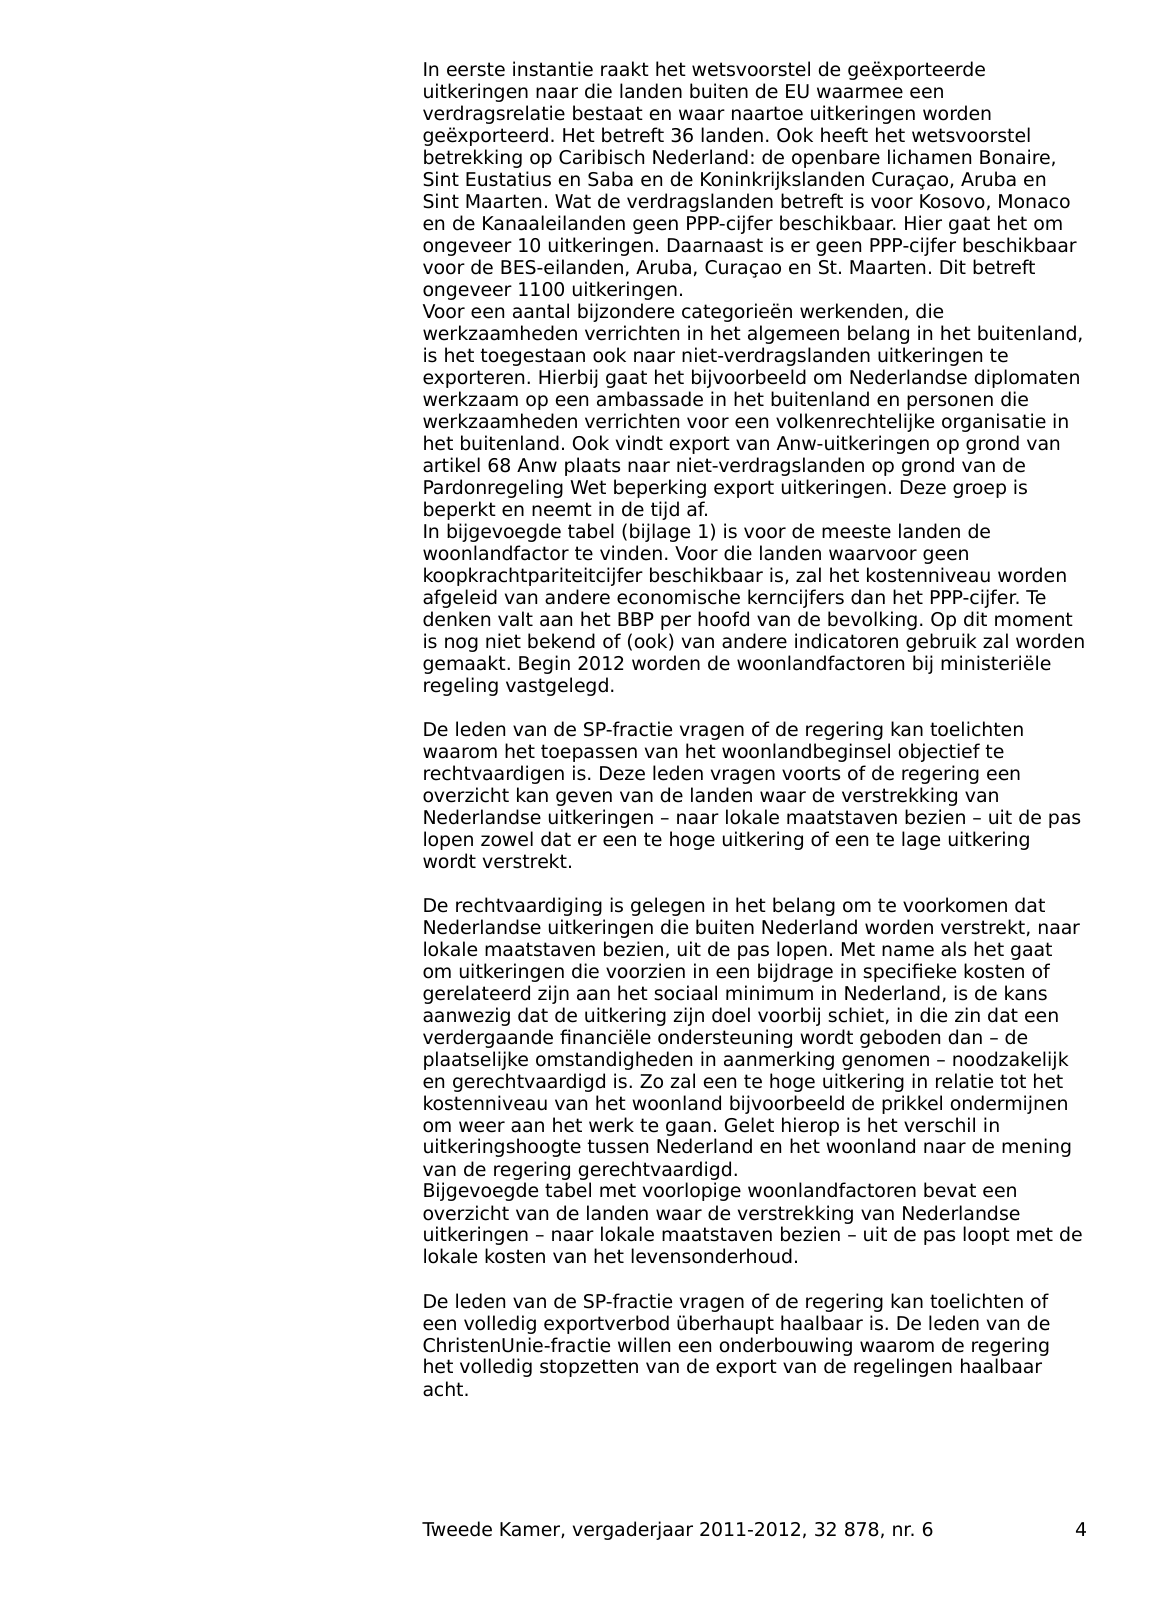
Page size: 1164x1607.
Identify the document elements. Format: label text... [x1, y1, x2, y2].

text De leden van de SP-fractie vragen of de regering kan toelichten waarom het toepassen van het woonlandbeginsel objectief te rechtvaardigen is. Deze leden vragen voorts of de regering een overzicht kan geven van de landen waar de verstrekking van Nederlandse uitkeringen – naar lokale maatstaven bezien – uit de pas lopen zowel dat er een te hoge uitkering of een te lage uitkering wordt verstrekt. [422, 719, 1087, 872]
text De leden van de SP-fractie vragen of de regering kan toelichten of een volledig exportverbod überhaupt haalbaar is. De leden van de ChristenUnie-fractie willen een onderbouwing waarom de regering het volledig stopzetten van de export van de regelingen haalbaar acht. [422, 1291, 1087, 1400]
text De rechtvaardiging is gelegen in het belang om te voorkomen dat Nederlandse uitkeringen die buiten Nederland worden verstrekt, naar lokale maatstaven bezien, uit de pas lopen. Met name als het gaat om uitkeringen die voorzien in een bijdrage in specifieke kosten of gerelateerd zijn aan het sociaal minimum in Nederland, is de kans aanwezig dat de uitkering zijn doel voorbij schiet, in die zin dat een verdergaande financiële ondersteuning wordt geboden dan – de plaatselijke omstandigheden in aanmerking genomen – noodzakelijk en gerechtvaardigd is. Zo zal een te hoge uitkering in relatie tot het kostenniveau van het woonland bijvoorbeeld de prikkel ondermijnen om weer aan het werk te gaan. Gelet hierop is het verschil in uitkeringshoogte tussen Nederland en het woonland naar de mening van de regering gerechtvaardigd. [422, 895, 1087, 1180]
text In bijgevoegde tabel (bijlage 1) is voor de meeste landen de woonlandfactor te vinden. Voor die landen waarvoor geen koopkrachtpariteitcijfer beschikbaar is, zal het kostenniveau worden afgeleid van andere economische kerncijfers dan het PPP-cijfer. Te denken valt aan het BBP per hoofd van de bevolking. Op dit moment is nog niet bekend of (ook) van andere indicatoren gebruik zal worden gemaakt. Begin 2012 worden de woonlandfactoren bij ministeriële regeling vastgelegd. [422, 521, 1087, 696]
text Bijgevoegde tabel met voorlopige woonlandfactoren bevat een overzicht van de landen waar de verstrekking van Nederlandse uitkeringen – naar lokale maatstaven bezien – uit de pas loopt met de lokale kosten van het levensonderhoud. [422, 1180, 1087, 1268]
text Voor een aantal bijzondere categorieën werkenden, die werkzaamheden verrichten in het algemeen belang in het buitenland, is het toegestaan ook naar niet-verdragslanden uitkeringen te exporteren. Hierbij gaat het bijvoorbeeld om Nederlandse diplomaten werkzaam op een ambassade in het buitenland en personen die werkzaamheden verrichten voor een volkenrechtelijke organisatie in het buitenland. Ook vindt export van Anw-uitkeringen op grond van artikel 68 Anw plaats naar niet-verdragslanden op grond van de Pardonregeling Wet beperking export uitkeringen. Deze groep is beperkt en neemt in de tijd af. [422, 301, 1087, 521]
text In eerste instantie raakt het wetsvoorstel de geëxporteerde uitkeringen naar die landen buiten de EU waarmee een verdragsrelatie bestaat en waar naartoe uitkeringen worden geëxporteerd. Het betreft 36 landen. Ook heeft het wetsvoorstel betrekking op Caribisch Nederland: de openbare lichamen Bonaire, Sint Eustatius en Saba en de Koninkrijkslanden Curaçao, Aruba en Sint Maarten. Wat de verdragslanden betreft is voor Kosovo, Monaco en de Kanaaleilanden geen PPP-cijfer beschikbaar. Hier gaat het om ongeveer 10 uitkeringen. Daarnaast is er geen PPP-cijfer beschikbaar voor de BES-eilanden, Aruba, Curaçao en St. Maarten. Dit betreft ongeveer 1100 uitkeringen. [422, 59, 1087, 301]
